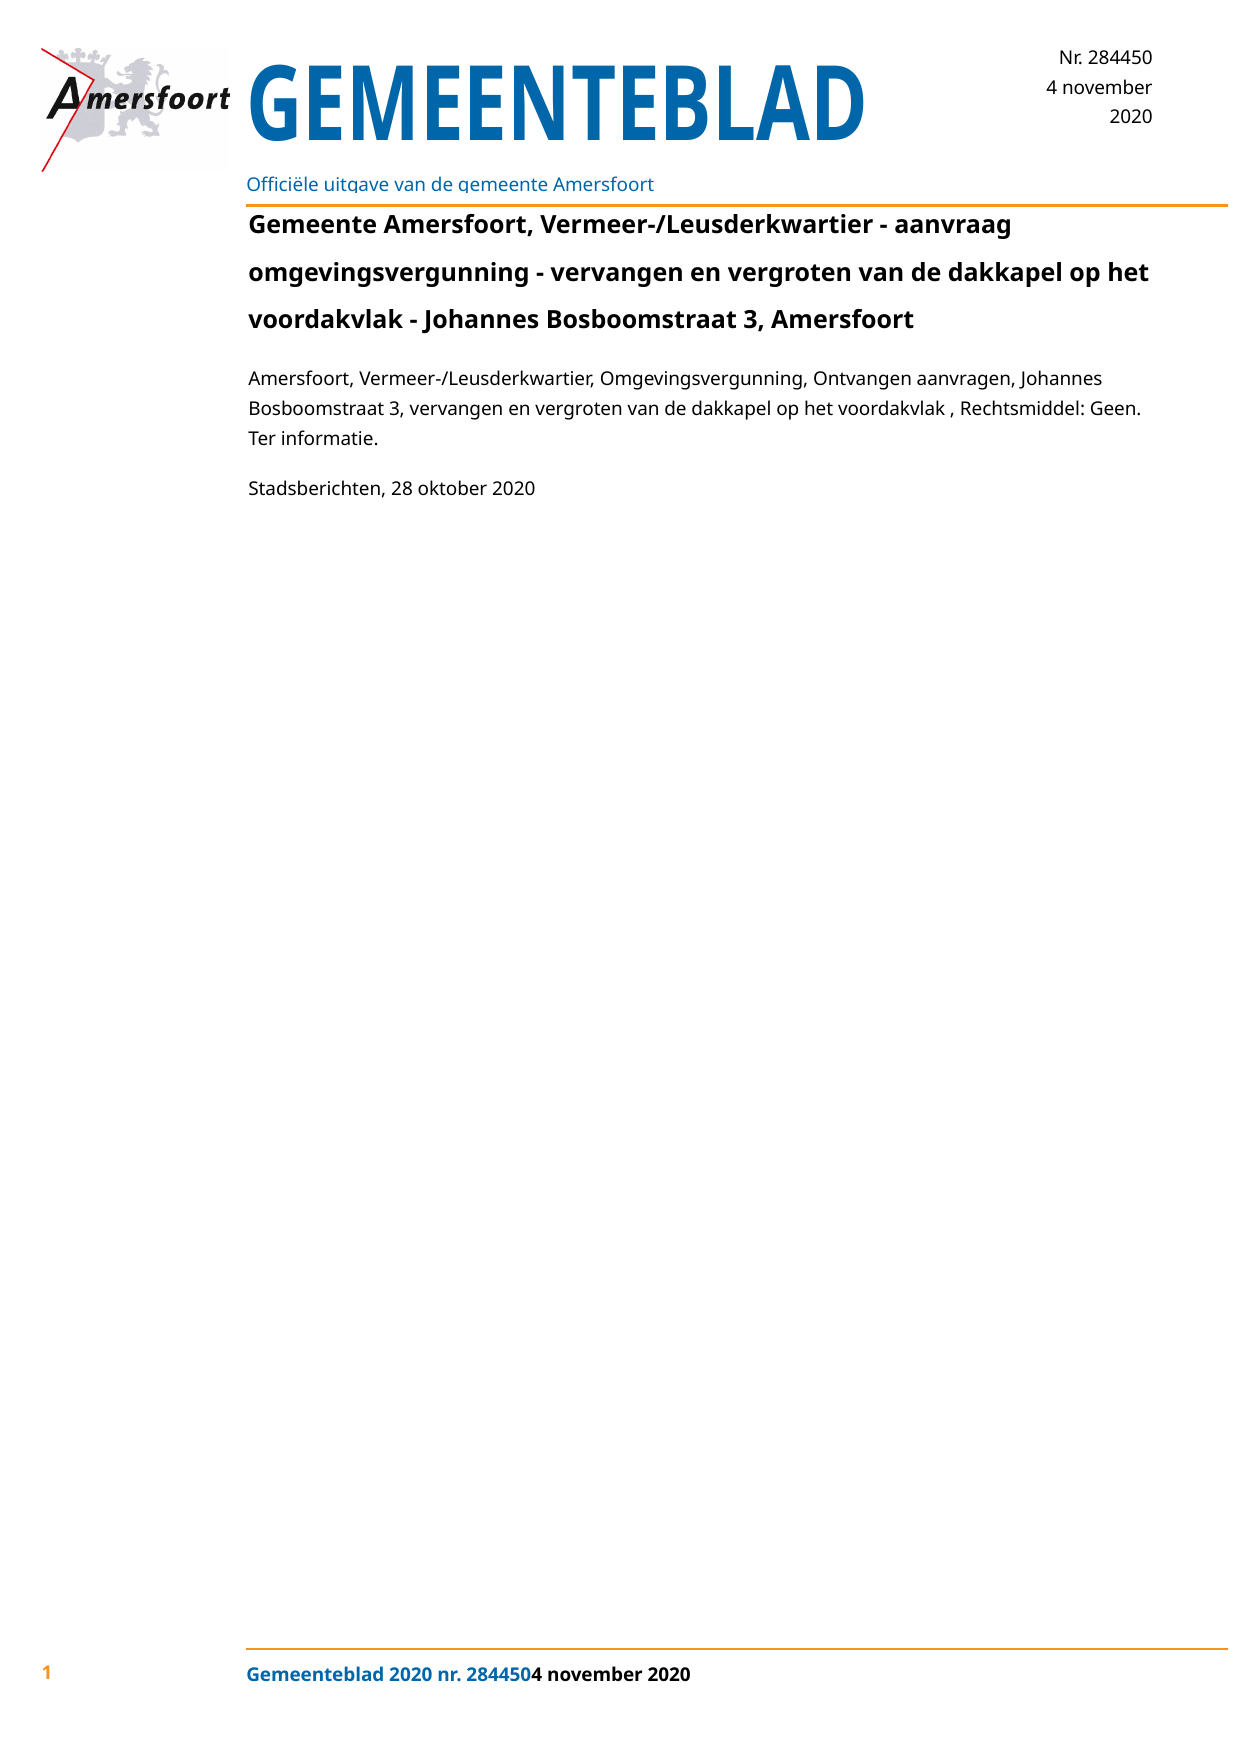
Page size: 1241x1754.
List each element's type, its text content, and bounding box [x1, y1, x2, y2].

picture [41, 47, 231, 172]
text Gemeente Amersfoort, Vermeer-/Leusderkwartier - aanvraag omgevingsvergunning - vervangen en vergroten van de dakkapel op het voordakvlak - Johannes Bosboomstraat 3, Amersfoort [248, 207, 1152, 336]
text Stadsberichten, 28 oktober 2020 [248, 475, 1152, 501]
text Amersfoort, Vermeer-/Leusderkwartier, Omgevingsvergunning, Ontvangen aanvragen, Johannes Bosboomstraat 3, vervangen en vergroten van de dakkapel op het voordakvlak , Rechtsmiddel: Geen. Ter informatie. [248, 366, 1152, 450]
